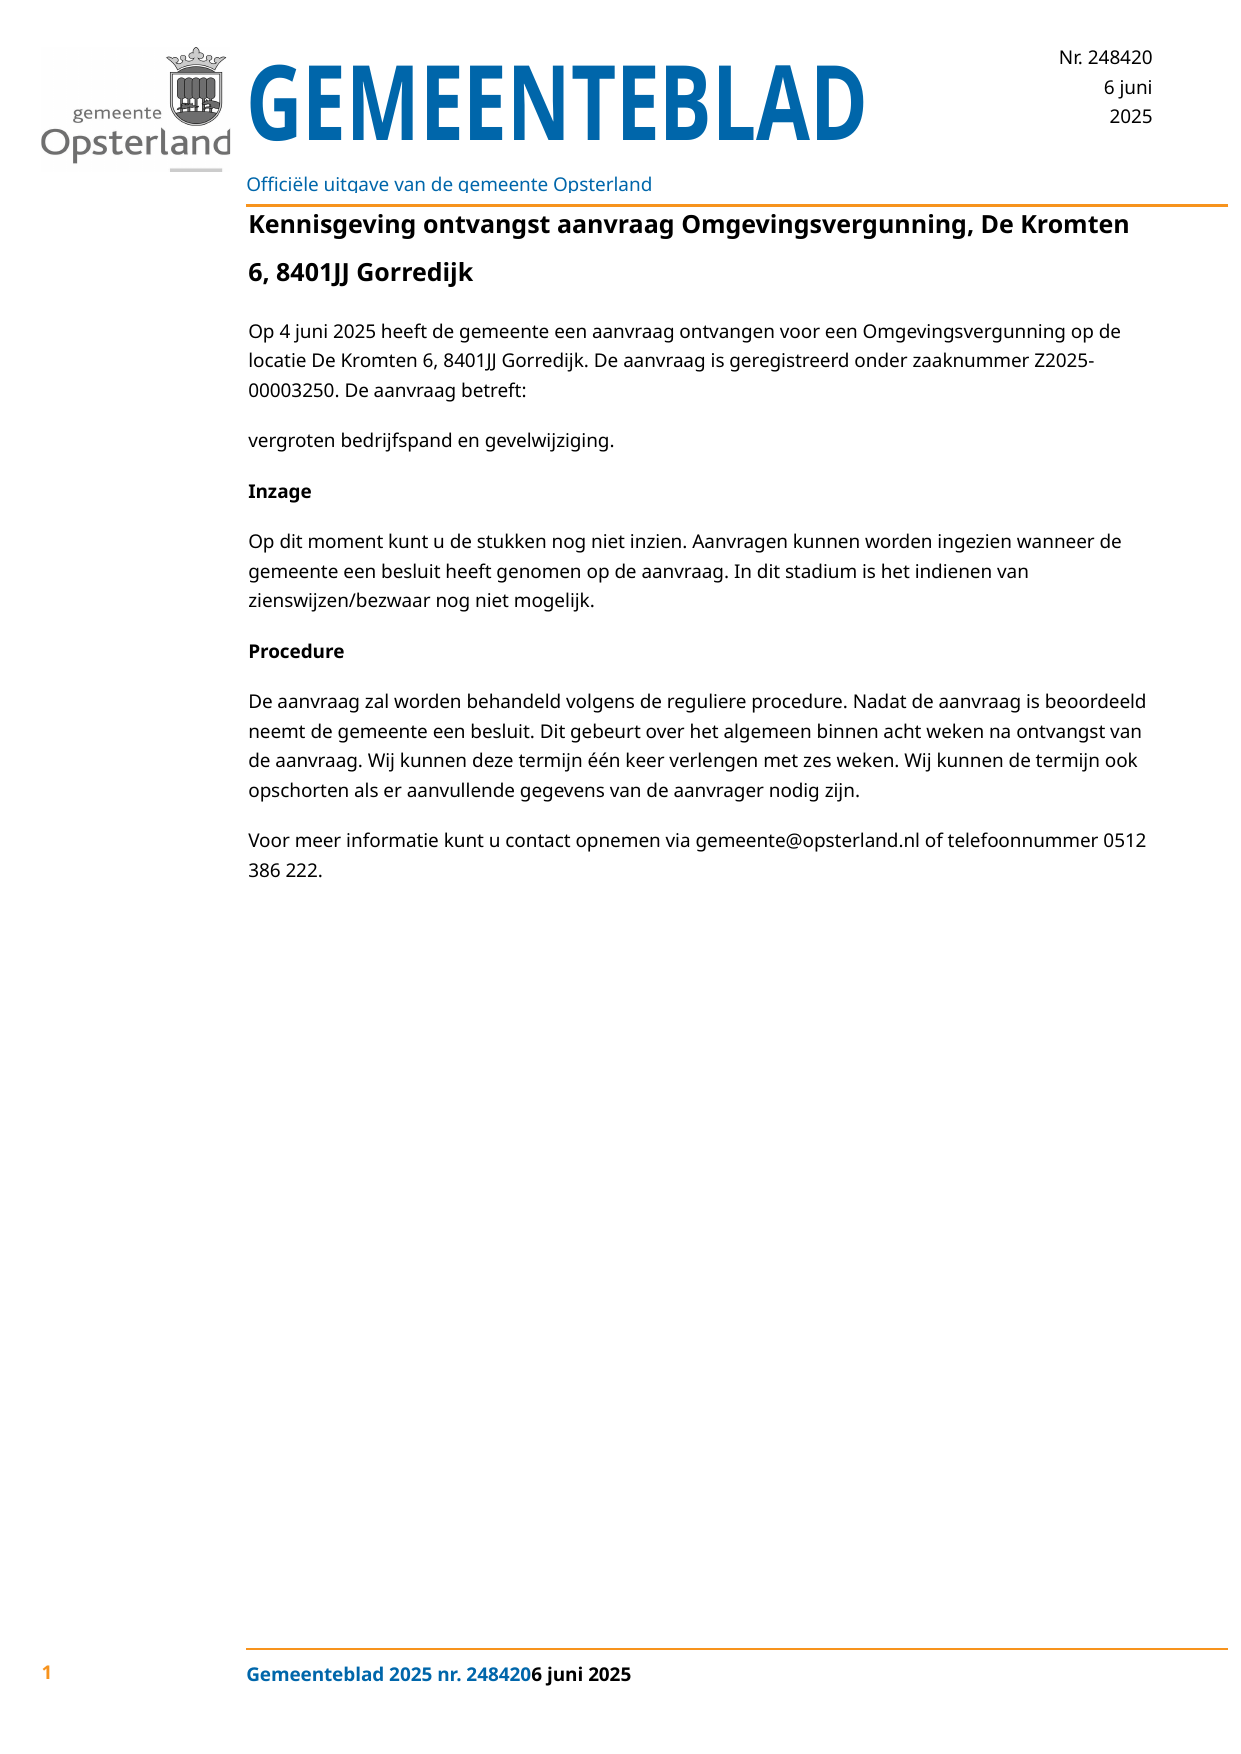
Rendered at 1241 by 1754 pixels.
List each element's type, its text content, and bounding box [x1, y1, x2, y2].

text Kennisgeving ontvangst aanvraag Omgevingsvergunning, De Kromten 6, 8401JJ Gorredijk [248, 207, 1152, 288]
text Inzage [248, 478, 1152, 504]
text Op dit moment kunt u de stukken nog niet inzien. Aanvragen kunnen worden ingezien wanneer de gemeente een besluit heeft genomen op de aanvraag. In dit stadium is het indienen van zienswijzen/bezwaar nog niet mogelijk. [248, 528, 1152, 613]
text vergroten bedrijfspand en gevelwijziging. [248, 427, 1152, 453]
text Op 4 juni 2025 heeft de gemeente een aanvraag ontvangen voor een Omgevingsvergunning op de locatie De Kromten 6, 8401JJ Gorredijk. De aanvraag is geregistreerd onder zaaknummer Z2025-00003250. De aanvraag betreft: [248, 318, 1152, 403]
text Procedure [248, 638, 1152, 664]
picture [41, 47, 231, 172]
text Voor meer informatie kunt u contact opnemen via gemeente@opsterland.nl of telefoonnummer 0512 386 222. [248, 827, 1152, 883]
text De aanvraag zal worden behandeld volgens de reguliere procedure. Nadat de aanvraag is beoordeeld neemt de gemeente een besluit. Dit gebeurt over het algemeen binnen acht weken na ontvangst van de aanvraag. Wij kunnen deze termijn één keer verlengen met zes weken. Wij kunnen de termijn ook opschorten als er aanvullende gegevens van de aanvrager nodig zijn. [248, 688, 1152, 803]
